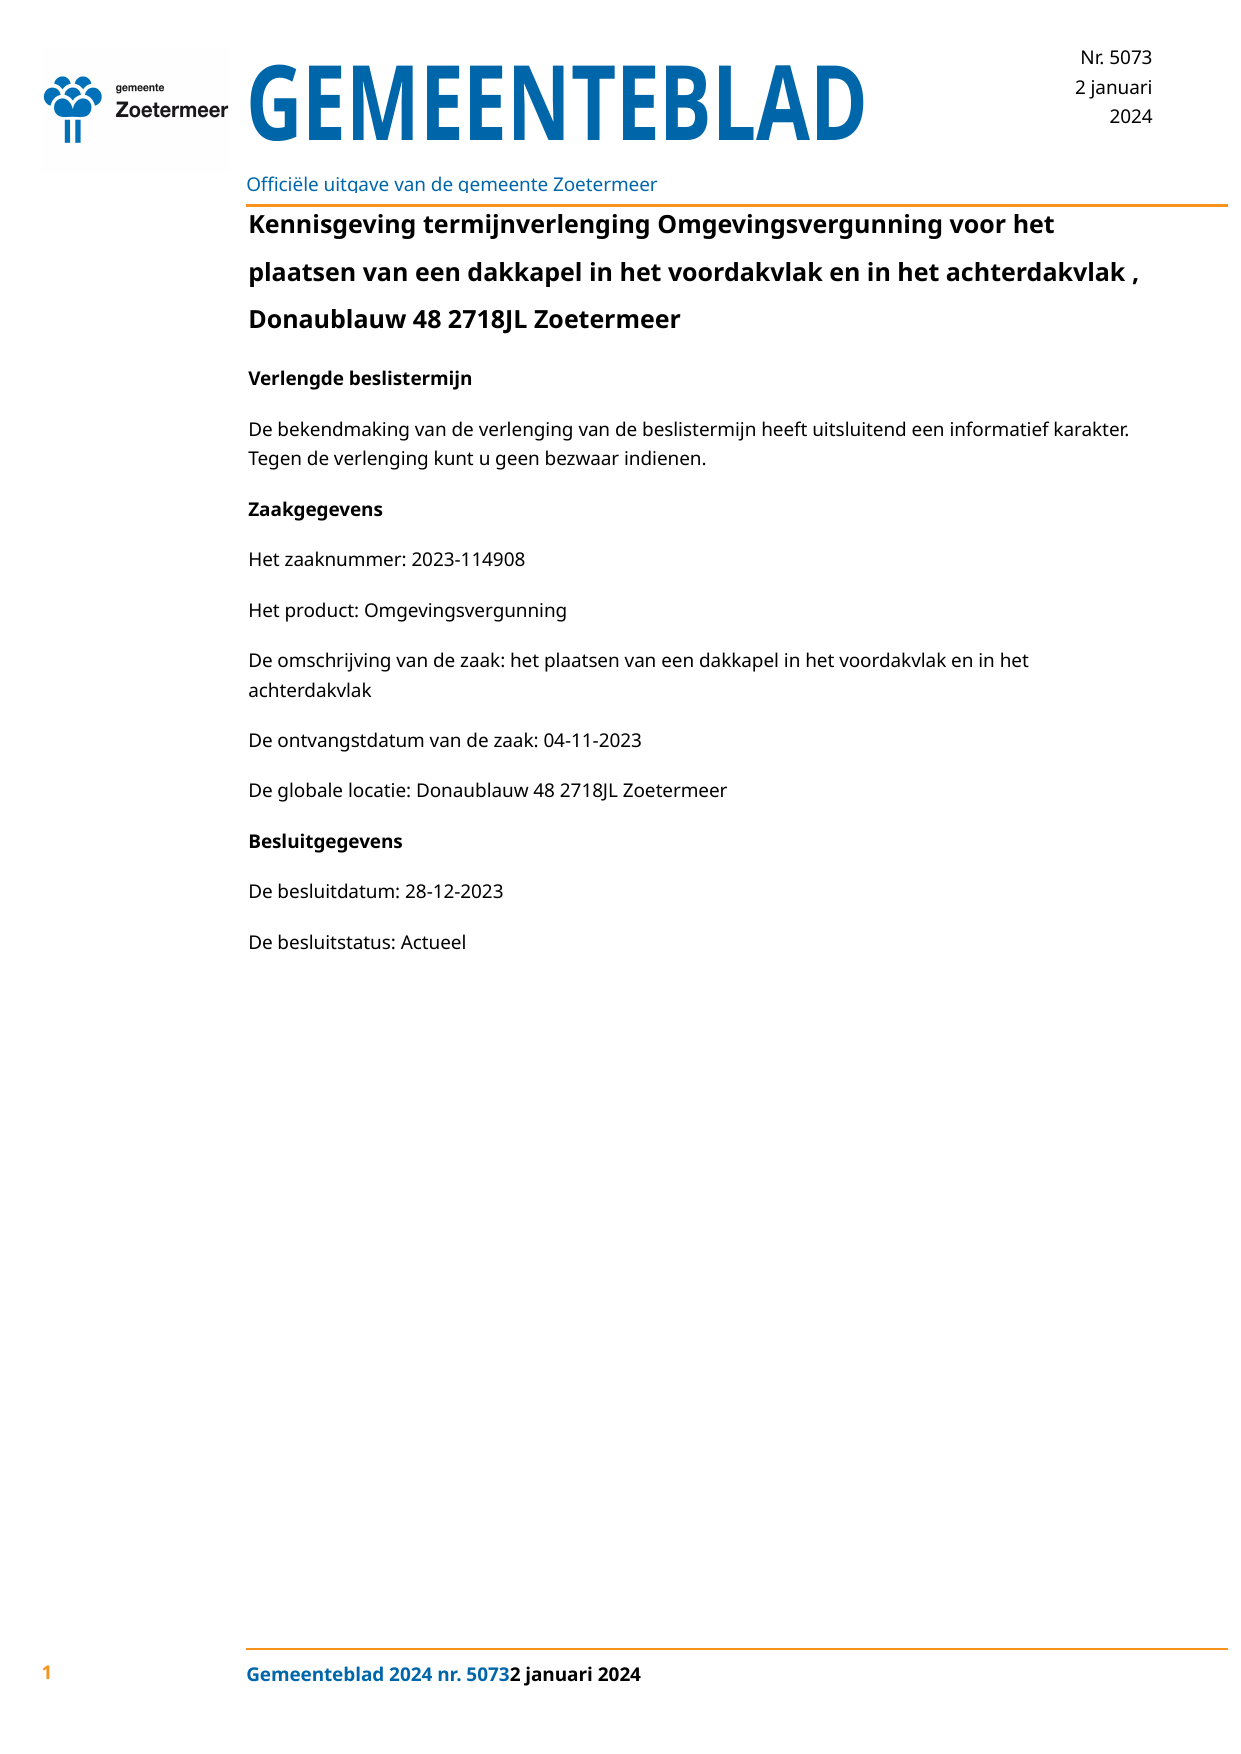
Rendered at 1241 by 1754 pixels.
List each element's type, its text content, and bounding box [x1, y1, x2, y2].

text Het product: Omgevingsvergunning [248, 597, 1152, 622]
text Kennisgeving termijnverlenging Omgevingsvergunning voor het plaatsen van een dakkapel in het voordakvlak en in het achterdakvlak , Donaublauw 48 2718JL Zoetermeer [248, 207, 1152, 336]
text De globale locatie: Donaublauw 48 2718JL Zoetermeer [248, 778, 1152, 803]
text De besluitdatum: 28-12-2023 [248, 878, 1152, 904]
text De bekendmaking van de verlenging van de beslistermijn heeft uitsluitend een informatief karakter. Tegen de verlenging kunt u geen bezwaar indienen. [248, 416, 1152, 471]
text Besluitgegevens [248, 828, 1152, 854]
text De ontvangstdatum van de zaak: 04-11-2023 [248, 727, 1152, 753]
text Verlengde beslistermijn [248, 366, 1152, 391]
text Zaakgegevens [248, 496, 1152, 522]
picture [41, 47, 231, 172]
text De omschrijving van de zaak: het plaatsen van een dakkapel in het voordakvlak en in het achterdakvlak [248, 647, 1152, 702]
text Het zaaknummer: 2023-114908 [248, 546, 1152, 572]
text De besluitstatus: Actueel [248, 929, 1152, 954]
